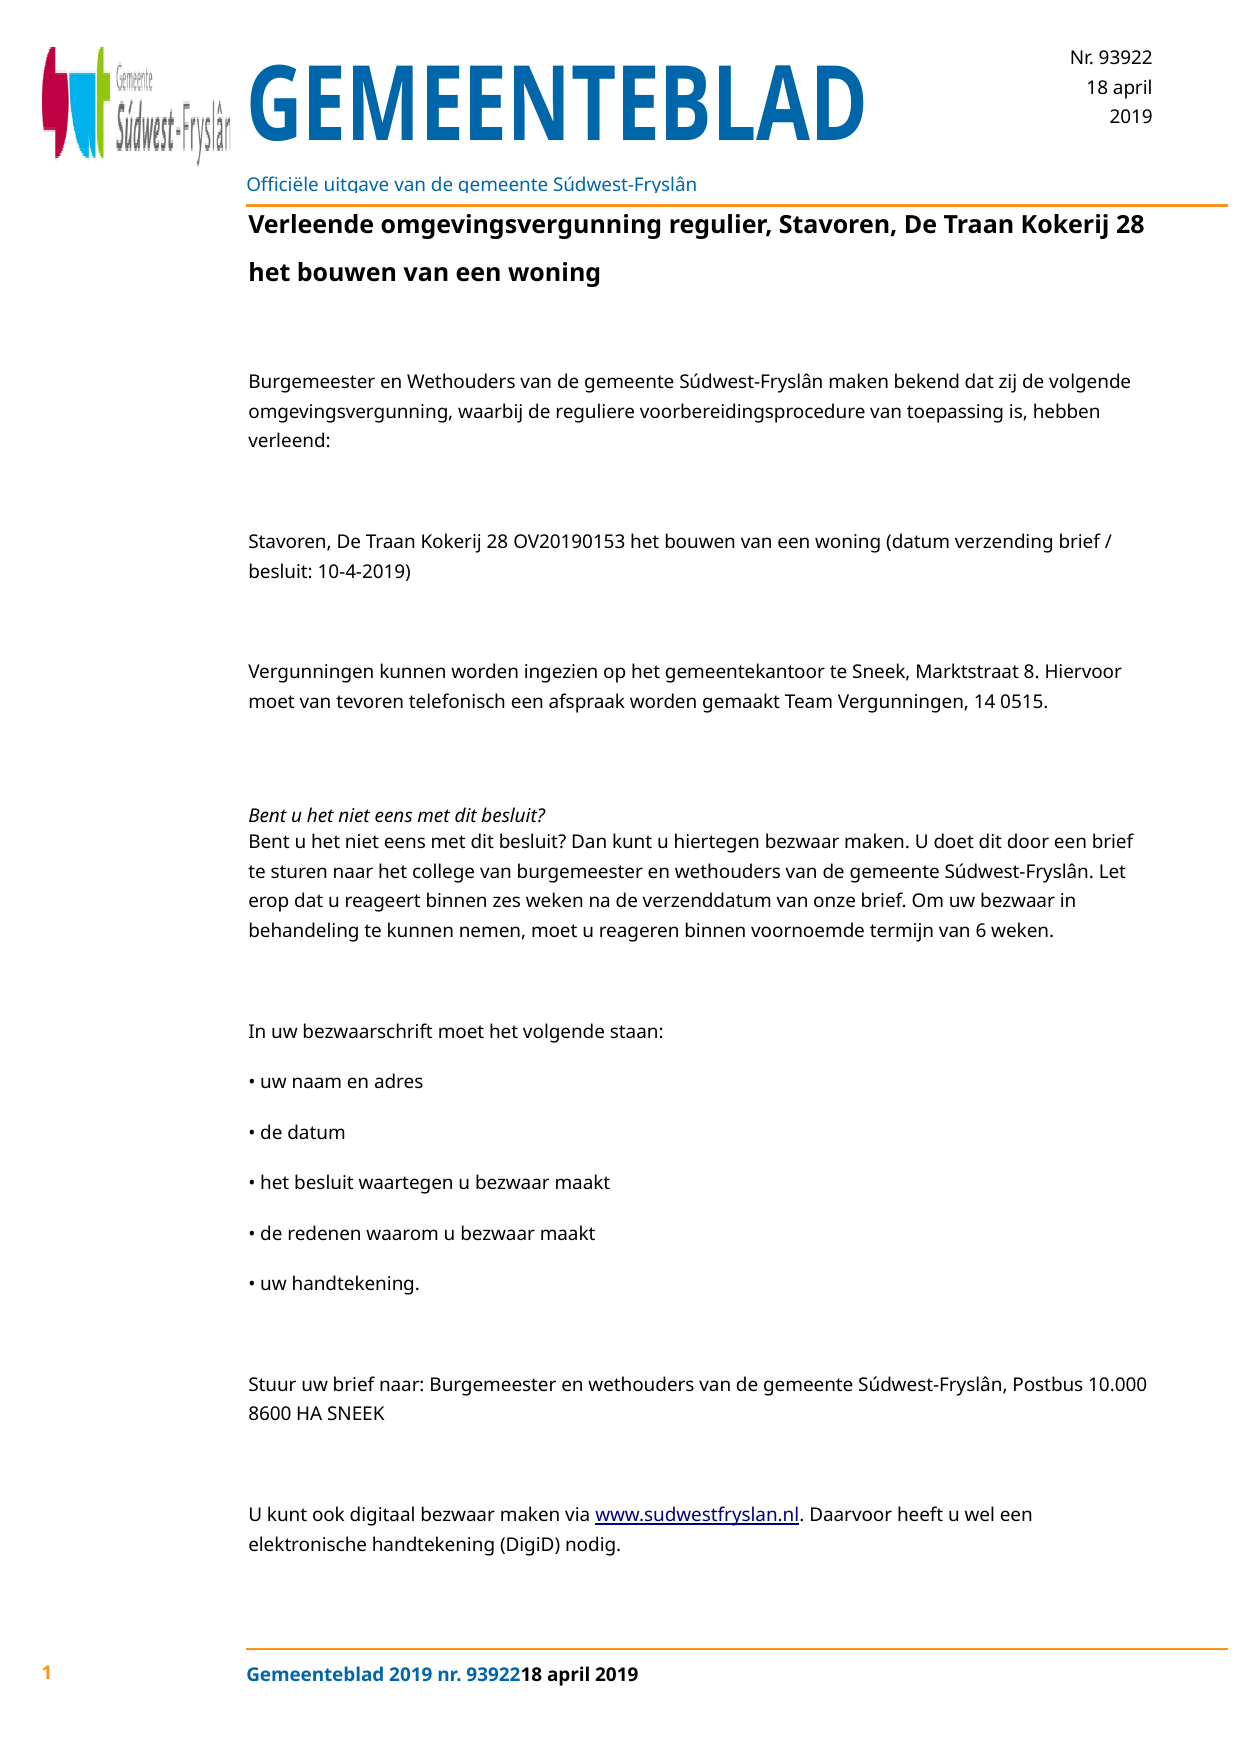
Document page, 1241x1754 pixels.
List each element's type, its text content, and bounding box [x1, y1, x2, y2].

text Bent u het niet eens met dit besluit? [248, 803, 1152, 828]
text • de redenen waarom u bezwaar maakt [248, 1220, 1152, 1245]
text Stavoren, De Traan Kokerij 28 OV20190153 het bouwen van een woning (datum verzending brief / besluit: 10-4-2019) [248, 528, 1152, 584]
text In uw bezwaarschrift moet het volgende staan: [248, 1018, 1152, 1044]
text • uw naam en adres [248, 1068, 1152, 1094]
text • het besluit waartegen u bezwaar maakt [248, 1169, 1152, 1195]
text Bent u het niet eens met dit besluit? Dan kunt u hiertegen bezwaar maken. U doet dit door een brief te sturen naar het college van burgemeester en wethouders van de gemeente Súdwest-Fryslân. Let erop dat u reageert binnen zes weken na de verzenddatum van onze brief. Om uw bezwaar in behandeling te kunnen nemen, moet u reageren binnen voornoemde termijn van 6 weken. [248, 828, 1152, 943]
text U kunt ook digitaal bezwaar maken via www.sudwestfryslan.nl. Daarvoor heeft u wel een elektronische handtekening (DigiD) nodig. [248, 1501, 1152, 1557]
text Vergunningen kunnen worden ingezien op het gemeentekantoor te Sneek, Marktstraat 8. Hiervoor moet van tevoren telefonisch een afspraak worden gemaakt Team Vergunningen, 14 0515. [248, 659, 1152, 714]
text Stuur uw brief naar: Burgemeester en wethouders van de gemeente Súdwest-Fryslân, Postbus 10.000 8600 HA SNEEK [248, 1371, 1152, 1426]
text • uw handtekening. [248, 1270, 1152, 1296]
text • de datum [248, 1119, 1152, 1144]
text Verleende omgevingsvergunning regulier, Stavoren, De Traan Kokerij 28 het bouwen van een woning [248, 207, 1152, 288]
text Burgemeester en Wethouders van de gemeente Súdwest-Fryslân maken bekend dat zij de volgende omgevingsvergunning, waarbij de reguliere voorbereidingsprocedure van toepassing is, hebben verleend: [248, 368, 1152, 453]
picture [41, 47, 231, 172]
